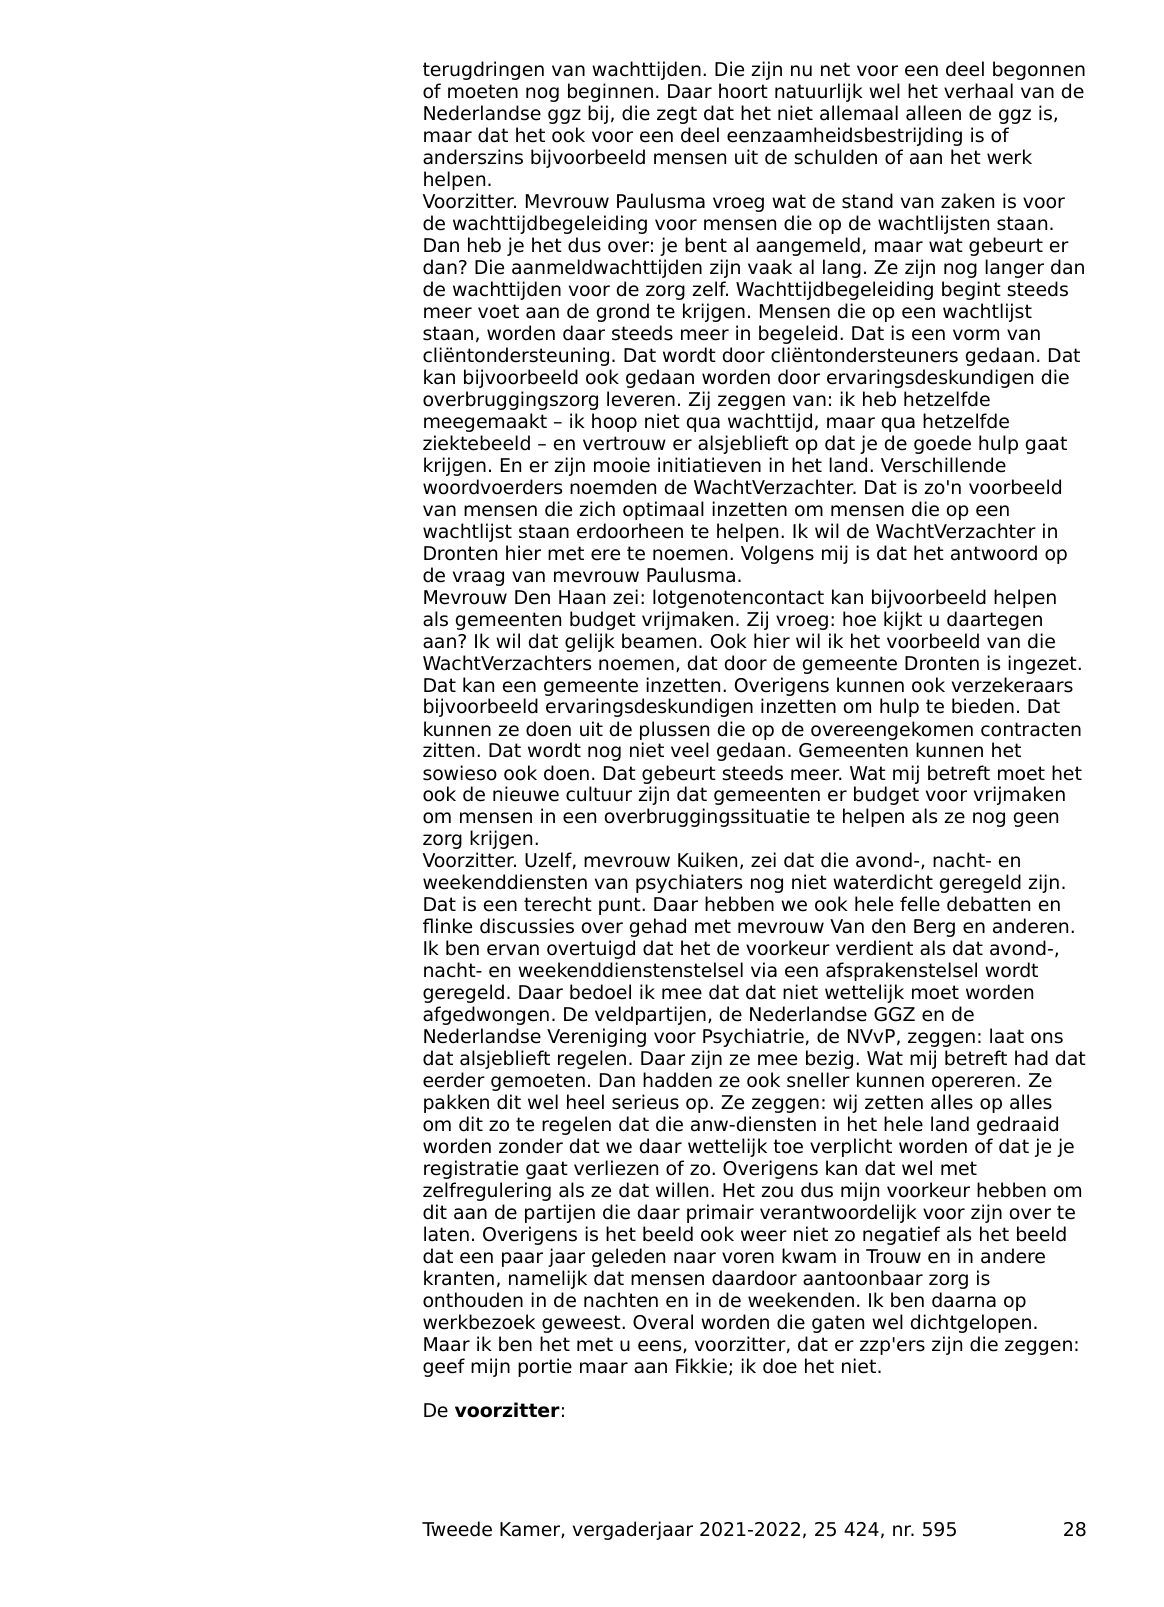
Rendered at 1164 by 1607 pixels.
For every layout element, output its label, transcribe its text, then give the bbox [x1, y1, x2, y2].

text terugdringen van wachttijden. Die zijn nu net voor een deel begonnen of moeten nog beginnen. Daar hoort natuurlijk wel het verhaal van de Nederlandse ggz bij, die zegt dat het niet allemaal alleen de ggz is, maar dat het ook voor een deel eenzaamheidsbestrijding is of anderszins bijvoorbeeld mensen uit de schulden of aan het werk helpen. [422, 59, 1087, 191]
text De voorzitter: [422, 1400, 1087, 1422]
text Voorzitter. Mevrouw Paulusma vroeg wat de stand van zaken is voor de wachttijdbegeleiding voor mensen die op de wachtlijsten staan. Dan heb je het dus over: je bent al aangemeld, maar wat gebeurt er dan? Die aanmeldwachttijden zijn vaak al lang. Ze zijn nog langer dan de wachttijden voor de zorg zelf. Wachttijdbegeleiding begint steeds meer voet aan de grond te krijgen. Mensen die op een wachtlijst staan, worden daar steeds meer in begeleid. Dat is een vorm van cliëntondersteuning. Dat wordt door cliëntondersteuners gedaan. Dat kan bijvoorbeeld ook gedaan worden door ervaringsdeskundigen die overbruggingszorg leveren. Zij zeggen van: ik heb hetzelfde meegemaakt – ik hoop niet qua wachttijd, maar qua hetzelfde ziektebeeld – en vertrouw er alsjeblieft op dat je de goede hulp gaat krijgen. En er zijn mooie initiatieven in het land. Verschillende woordvoerders noemden de WachtVerzachter. Dat is zo'n voorbeeld van mensen die zich optimaal inzetten om mensen die op een wachtlijst staan erdoorheen te helpen. Ik wil de WachtVerzachter in Dronten hier met ere te noemen. Volgens mij is dat het antwoord op de vraag van mevrouw Paulusma. [422, 191, 1087, 587]
text Mevrouw Den Haan zei: lotgenotencontact kan bijvoorbeeld helpen als gemeenten budget vrijmaken. Zij vroeg: hoe kijkt u daartegen aan? Ik wil dat gelijk beamen. Ook hier wil ik het voorbeeld van die WachtVerzachters noemen, dat door de gemeente Dronten is ingezet. Dat kan een gemeente inzetten. Overigens kunnen ook verzekeraars bijvoorbeeld ervaringsdeskundigen inzetten om hulp te bieden. Dat kunnen ze doen uit de plussen die op de overeengekomen contracten zitten. Dat wordt nog niet veel gedaan. Gemeenten kunnen het sowieso ook doen. Dat gebeurt steeds meer. Wat mij betreft moet het ook de nieuwe cultuur zijn dat gemeenten er budget voor vrijmaken om mensen in een overbruggingssituatie te helpen als ze nog geen zorg krijgen. [422, 587, 1087, 850]
text Voorzitter. Uzelf, mevrouw Kuiken, zei dat die avond-, nacht- en weekenddiensten van psychiaters nog niet waterdicht geregeld zijn. Dat is een terecht punt. Daar hebben we ook hele felle debatten en flinke discussies over gehad met mevrouw Van den Berg en anderen. Ik ben ervan overtuigd dat het de voorkeur verdient als dat avond-, nacht- en weekenddienstenstelsel via een afsprakenstelsel wordt geregeld. Daar bedoel ik mee dat dat niet wettelijk moet worden afgedwongen. De veldpartijen, de Nederlandse GGZ en de Nederlandse Vereniging voor Psychiatrie, de NVvP, zeggen: laat ons dat alsjeblieft regelen. Daar zijn ze mee bezig. Wat mij betreft had dat eerder gemoeten. Dan hadden ze ook sneller kunnen opereren. Ze pakken dit wel heel serieus op. Ze zeggen: wij zetten alles op alles om dit zo te regelen dat die anw-diensten in het hele land gedraaid worden zonder dat we daar wettelijk toe verplicht worden of dat je je registratie gaat verliezen of zo. Overigens kan dat wel met zelfregulering als ze dat willen. Het zou dus mijn voorkeur hebben om dit aan de partijen die daar primair verantwoordelijk voor zijn over te laten. Overigens is het beeld ook weer niet zo negatief als het beeld dat een paar jaar geleden naar voren kwam in Trouw en in andere kranten, namelijk dat mensen daardoor aantoonbaar zorg is onthouden in de nachten en in de weekenden. Ik ben daarna op werkbezoek geweest. Overal worden die gaten wel dichtgelopen. Maar ik ben het met u eens, voorzitter, dat er zzp'ers zijn die zeggen: geef mijn portie maar aan Fikkie; ik doe het niet. [422, 850, 1087, 1378]
